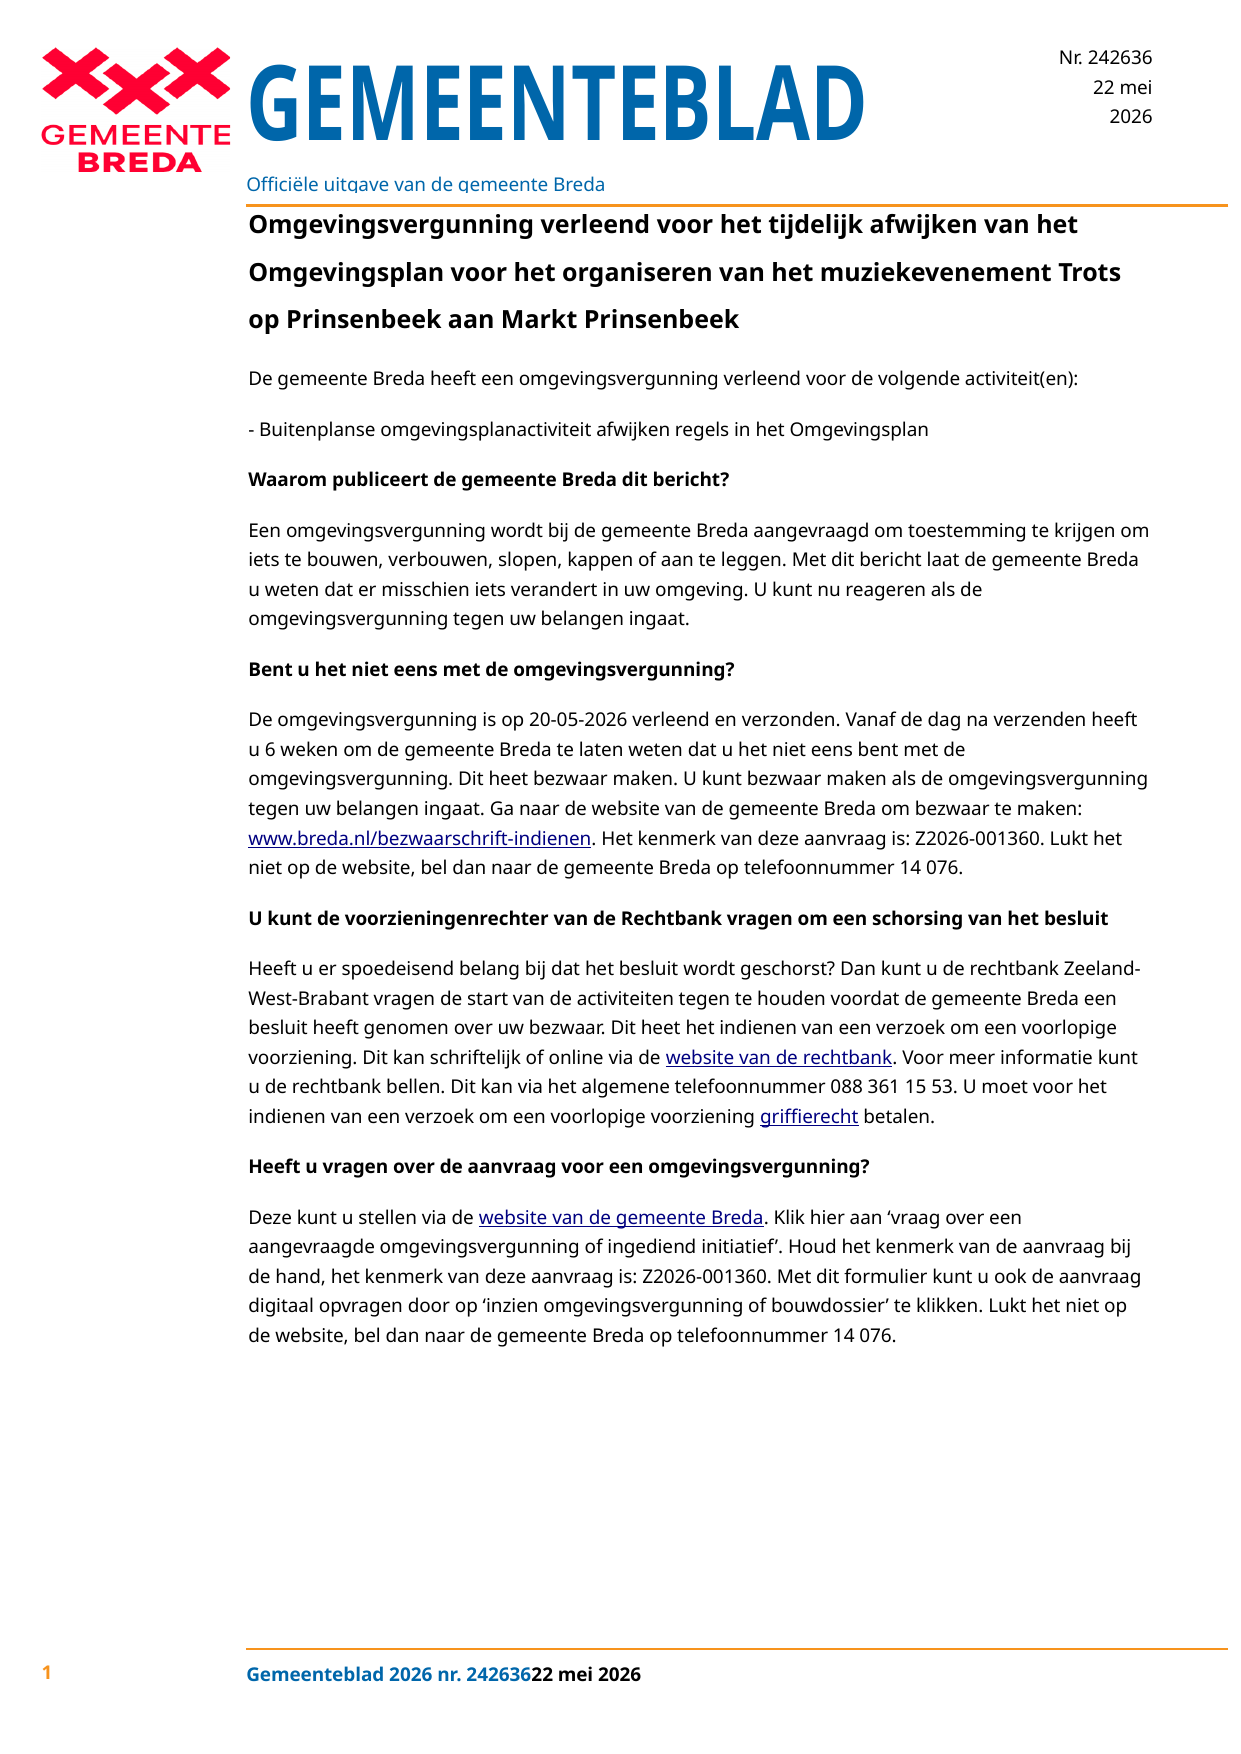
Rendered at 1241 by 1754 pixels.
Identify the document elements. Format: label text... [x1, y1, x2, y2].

text De gemeente Breda heeft een omgevingsvergunning verleend voor de volgende activiteit(en): [248, 366, 1152, 391]
text U kunt de voorzieningenrechter van de Rechtbank vragen om een schorsing van het besluit [248, 905, 1152, 930]
text De omgevingsvergunning is op 20-05-2026 verleend en verzonden. Vanaf de dag na verzenden heeft u 6 weken om de gemeente Breda te laten weten dat u het niet eens bent met de omgevingsvergunning. Dit heet bezwaar maken. U kunt bezwaar maken als de omgevingsvergunning tegen uw belangen ingaat. Ga naar de website van de gemeente Breda om bezwaar te maken: www.breda.nl/bezwaarschrift-indienen. Het kenmerk van deze aanvraag is: Z2026-001360. Lukt het niet op de website, bel dan naar de gemeente Breda op telefoonnummer 14 076. [248, 706, 1152, 880]
text Omgevingsvergunning verleend voor het tijdelijk afwijken van het Omgevingsplan voor het organiseren van het muziekevenement Trots op Prinsenbeek aan Markt Prinsenbeek [248, 207, 1152, 336]
text Heeft u vragen over de aanvraag voor een omgevingsvergunning? [248, 1153, 1152, 1179]
text Waarom publiceert de gemeente Breda dit bericht? [248, 466, 1152, 492]
text - Buitenplanse omgevingsplanactiviteit afwijken regels in het Omgevingsplan [248, 416, 1152, 442]
text Bent u het niet eens met de omgevingsvergunning? [248, 656, 1152, 682]
text Heeft u er spoedeisend belang bij dat het besluit wordt geschorst? Dan kunt u de rechtbank Zeeland-West-Brabant vragen de start van de activiteiten tegen te houden voordat de gemeente Breda een besluit heeft genomen over uw bezwaar. Dit heet het indienen van een verzoek om een voorlopige voorziening. Dit kan schriftelijk of online via de website van de rechtbank. Voor meer informatie kunt u de rechtbank bellen. Dit kan via het algemene telefoonnummer 088 361 15 53. U moet voor het indienen van een verzoek om een voorlopige voorziening griffierecht betalen. [248, 955, 1152, 1129]
text Een omgevingsvergunning wordt bij de gemeente Breda aangevraagd om toestemming te krijgen om iets te bouwen, verbouwen, slopen, kappen of aan te leggen. Met dit bericht laat de gemeente Breda u weten dat er misschien iets verandert in uw omgeving. U kunt nu reageren als de omgevingsvergunning tegen uw belangen ingaat. [248, 517, 1152, 631]
text Deze kunt u stellen via de website van de gemeente Breda. Klik hier aan ‘vraag over een aangevraagde omgevingsvergunning of ingediend initiatief’. Houd het kenmerk van de aanvraag bij de hand, het kenmerk van deze aanvraag is: Z2026-001360. Met dit formulier kunt u ook de aanvraag digitaal opvragen door op ‘inzien omgevingsvergunning of bouwdossier’ te klikken. Lukt het niet op de website, bel dan naar de gemeente Breda op telefoonnummer 14 076. [248, 1204, 1152, 1348]
picture [41, 47, 231, 172]
